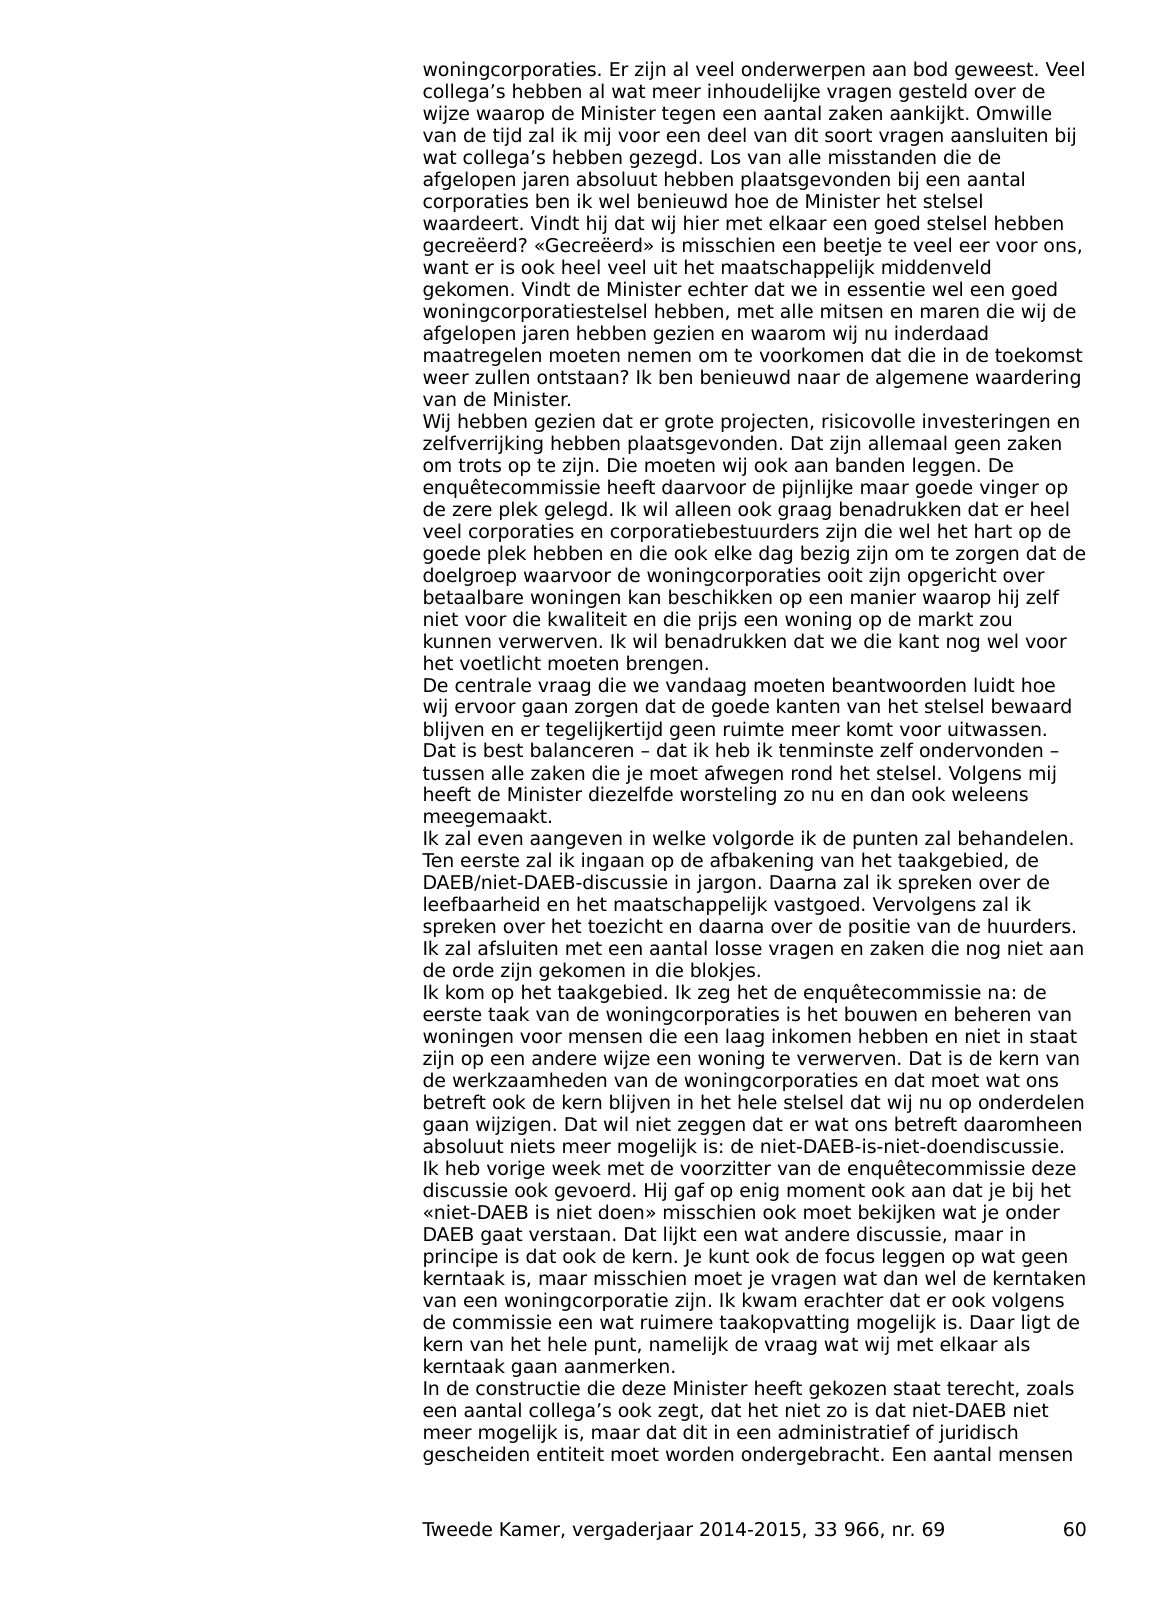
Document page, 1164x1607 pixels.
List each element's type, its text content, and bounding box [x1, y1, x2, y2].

text woningcorporaties. Er zijn al veel onderwerpen aan bod geweest. Veel collega’s hebben al wat meer inhoudelijke vragen gesteld over de wijze waarop de Minister tegen een aantal zaken aankijkt. Omwille van de tijd zal ik mij voor een deel van dit soort vragen aansluiten bij wat collega’s hebben gezegd. Los van alle misstanden die de afgelopen jaren absoluut hebben plaatsgevonden bij een aantal corporaties ben ik wel benieuwd hoe de Minister het stelsel waardeert. Vindt hij dat wij hier met elkaar een goed stelsel hebben gecreëerd? «Gecreëerd» is misschien een beetje te veel eer voor ons, want er is ook heel veel uit het maatschappelijk middenveld gekomen. Vindt de Minister echter dat we in essentie wel een goed woningcorporatiestelsel hebben, met alle mitsen en maren die wij de afgelopen jaren hebben gezien en waarom wij nu inderdaad maatregelen moeten nemen om te voorkomen dat die in de toekomst weer zullen ontstaan? Ik ben benieuwd naar de algemene waardering van de Minister. [422, 59, 1087, 411]
text De centrale vraag die we vandaag moeten beantwoorden luidt hoe wij ervoor gaan zorgen dat de goede kanten van het stelsel bewaard blijven en er tegelijkertijd geen ruimte meer komt voor uitwassen. Dat is best balanceren – dat ik heb ik tenminste zelf ondervonden – tussen alle zaken die je moet afwegen rond het stelsel. Volgens mij heeft de Minister diezelfde worsteling zo nu en dan ook weleens meegemaakt. [422, 674, 1087, 828]
text In de constructie die deze Minister heeft gekozen staat terecht, zoals een aantal collega’s ook zegt, dat het niet zo is dat niet-DAEB niet meer mogelijk is, maar dat dit in een administratief of juridisch gescheiden entiteit moet worden ondergebracht. Een aantal mensen [422, 1378, 1087, 1466]
text Ik zal even aangeven in welke volgorde ik de punten zal behandelen. Ten eerste zal ik ingaan op de afbakening van het taakgebied, de DAEB/niet-DAEB-discussie in jargon. Daarna zal ik spreken over de leefbaarheid en het maatschappelijk vastgoed. Vervolgens zal ik spreken over het toezicht en daarna over de positie van de huurders. Ik zal afsluiten met een aantal losse vragen en zaken die nog niet aan de orde zijn gekomen in die blokjes. [422, 828, 1087, 982]
text Wij hebben gezien dat er grote projecten, risicovolle investeringen en zelfverrijking hebben plaatsgevonden. Dat zijn allemaal geen zaken om trots op te zijn. Die moeten wij ook aan banden leggen. De enquêtecommissie heeft daarvoor de pijnlijke maar goede vinger op de zere plek gelegd. Ik wil alleen ook graag benadrukken dat er heel veel corporaties en corporatiebestuurders zijn die wel het hart op de goede plek hebben en die ook elke dag bezig zijn om te zorgen dat de doelgroep waarvoor de woningcorporaties ooit zijn opgericht over betaalbare woningen kan beschikken op een manier waarop hij zelf niet voor die kwaliteit en die prijs een woning op de markt zou kunnen verwerven. Ik wil benadrukken dat we die kant nog wel voor het voetlicht moeten brengen. [422, 411, 1087, 674]
text Ik kom op het taakgebied. Ik zeg het de enquêtecommissie na: de eerste taak van de woningcorporaties is het bouwen en beheren van woningen voor mensen die een laag inkomen hebben en niet in staat zijn op een andere wijze een woning te verwerven. Dat is de kern van de werkzaamheden van de woningcorporaties en dat moet wat ons betreft ook de kern blijven in het hele stelsel dat wij nu op onderdelen gaan wijzigen. Dat wil niet zeggen dat er wat ons betreft daaromheen absoluut niets meer mogelijk is: de niet-DAEB-is-niet-doendiscussie. Ik heb vorige week met de voorzitter van de enquêtecommissie deze discussie ook gevoerd. Hij gaf op enig moment ook aan dat je bij het «niet-DAEB is niet doen» misschien ook moet bekijken wat je onder DAEB gaat verstaan. Dat lijkt een wat andere discussie, maar in principe is dat ook de kern. Je kunt ook de focus leggen op wat geen kerntaak is, maar misschien moet je vragen wat dan wel de kerntaken van een woningcorporatie zijn. Ik kwam erachter dat er ook volgens de commissie een wat ruimere taakopvatting mogelijk is. Daar ligt de kern van het hele punt, namelijk de vraag wat wij met elkaar als kerntaak gaan aanmerken. [422, 982, 1087, 1378]
